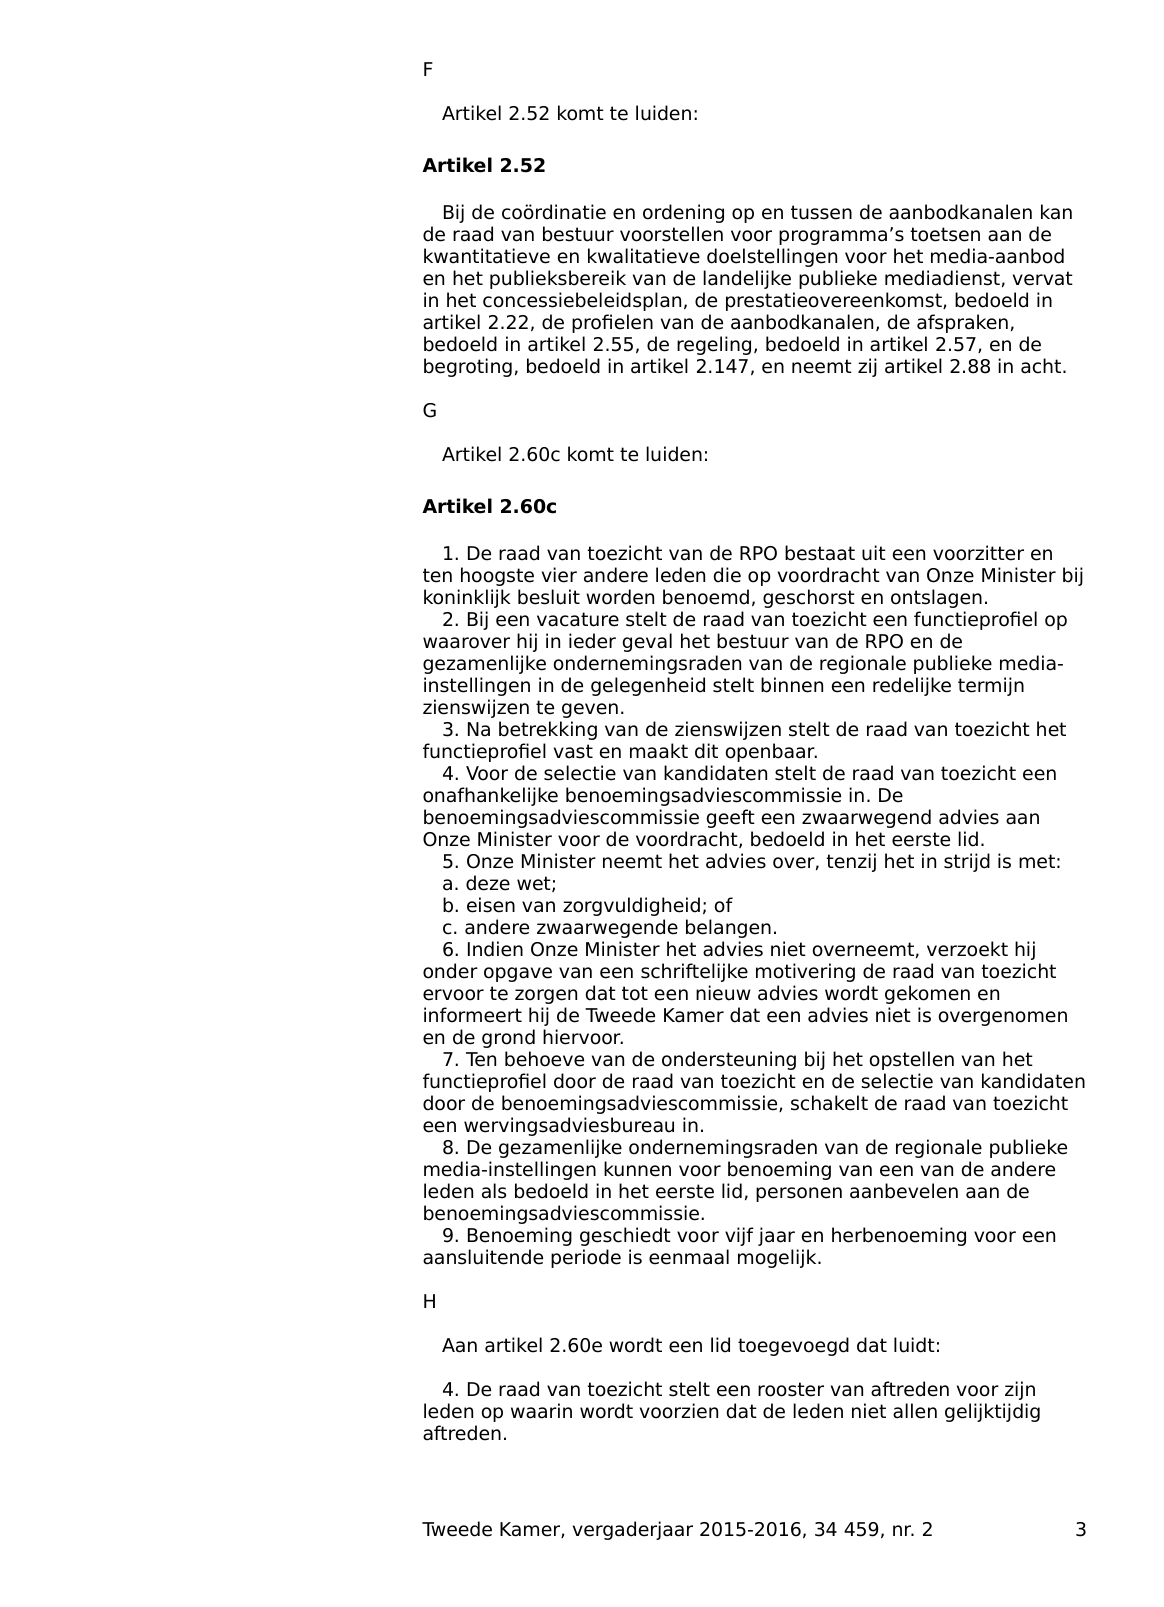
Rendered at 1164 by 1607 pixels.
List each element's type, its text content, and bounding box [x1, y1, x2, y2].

text H [422, 1291, 1087, 1313]
text 3. Na betrekking van de zienswijzen stelt de raad van toezicht het functieprofiel vast en maakt dit openbaar. [422, 719, 1087, 763]
subtitle Artikel 2.60c [422, 496, 1087, 518]
text 9. Benoeming geschiedt voor vijf jaar en herbenoeming voor een aansluitende periode is eenmaal mogelijk. [422, 1225, 1087, 1269]
text 4. Voor de selectie van kandidaten stelt de raad van toezicht een onafhankelijke benoemingsadviescommissie in. De benoemingsadviescommissie geeft een zwaarwegend advies aan Onze Minister voor de voordracht, bedoeld in het eerste lid. [422, 763, 1087, 851]
text Artikel 2.60c komt te luiden: [422, 444, 1087, 466]
text Aan artikel 2.60e wordt een lid toegevoegd dat luidt: [422, 1335, 1087, 1357]
text Bij de coördinatie en ordening op en tussen de aanbodkanalen kan de raad van bestuur voorstellen voor programma’s toetsen aan de kwantitatieve en kwalitatieve doelstellingen voor het media-aanbod en het publieksbereik van de landelijke publieke mediadienst, vervat in het concessiebeleidsplan, de prestatieovereenkomst, bedoeld in artikel 2.22, de profielen van de aanbodkanalen, de afspraken, bedoeld in artikel 2.55, de regeling, bedoeld in artikel 2.57, en de begroting, bedoeld in artikel 2.147, en neemt zij artikel 2.88 in acht. [422, 202, 1087, 378]
text F [422, 59, 1087, 81]
text 8. De gezamenlijke ondernemingsraden van de regionale publieke media-instellingen kunnen voor benoeming van een van de andere leden als bedoeld in het eerste lid, personen aanbevelen aan de benoemingsadviescommissie. [422, 1137, 1087, 1225]
text Artikel 2.52 komt te luiden: [422, 103, 1087, 125]
text 5. Onze Minister neemt het advies over, tenzij het in strijd is met: [422, 851, 1087, 873]
subtitle Artikel 2.52 [422, 155, 1087, 177]
text G [422, 400, 1087, 422]
text a. deze wet; [422, 873, 1087, 895]
text c. andere zwaarwegende belangen. [422, 917, 1087, 939]
text b. eisen van zorgvuldigheid; of [422, 895, 1087, 917]
text 7. Ten behoeve van de ondersteuning bij het opstellen van het functieprofiel door de raad van toezicht en de selectie van kandidaten door de benoemingsadviescommissie, schakelt de raad van toezicht een wervingsadviesbureau in. [422, 1049, 1087, 1137]
text 4. De raad van toezicht stelt een rooster van aftreden voor zijn leden op waarin wordt voorzien dat de leden niet allen gelijktijdig aftreden. [422, 1379, 1087, 1445]
text 1. De raad van toezicht van de RPO bestaat uit een voorzitter en ten hoogste vier andere leden die op voordracht van Onze Minister bij koninklijk besluit worden benoemd, geschorst en ontslagen. [422, 543, 1087, 609]
text 2. Bij een vacature stelt de raad van toezicht een functieprofiel op waarover hij in ieder geval het bestuur van de RPO en de gezamenlijke ondernemingsraden van de regionale publieke media-instellingen in de gelegenheid stelt binnen een redelijke termijn zienswijzen te geven. [422, 609, 1087, 719]
text 6. Indien Onze Minister het advies niet overneemt, verzoekt hij onder opgave van een schriftelijke motivering de raad van toezicht ervoor te zorgen dat tot een nieuw advies wordt gekomen en informeert hij de Tweede Kamer dat een advies niet is overgenomen en de grond hiervoor. [422, 939, 1087, 1049]
